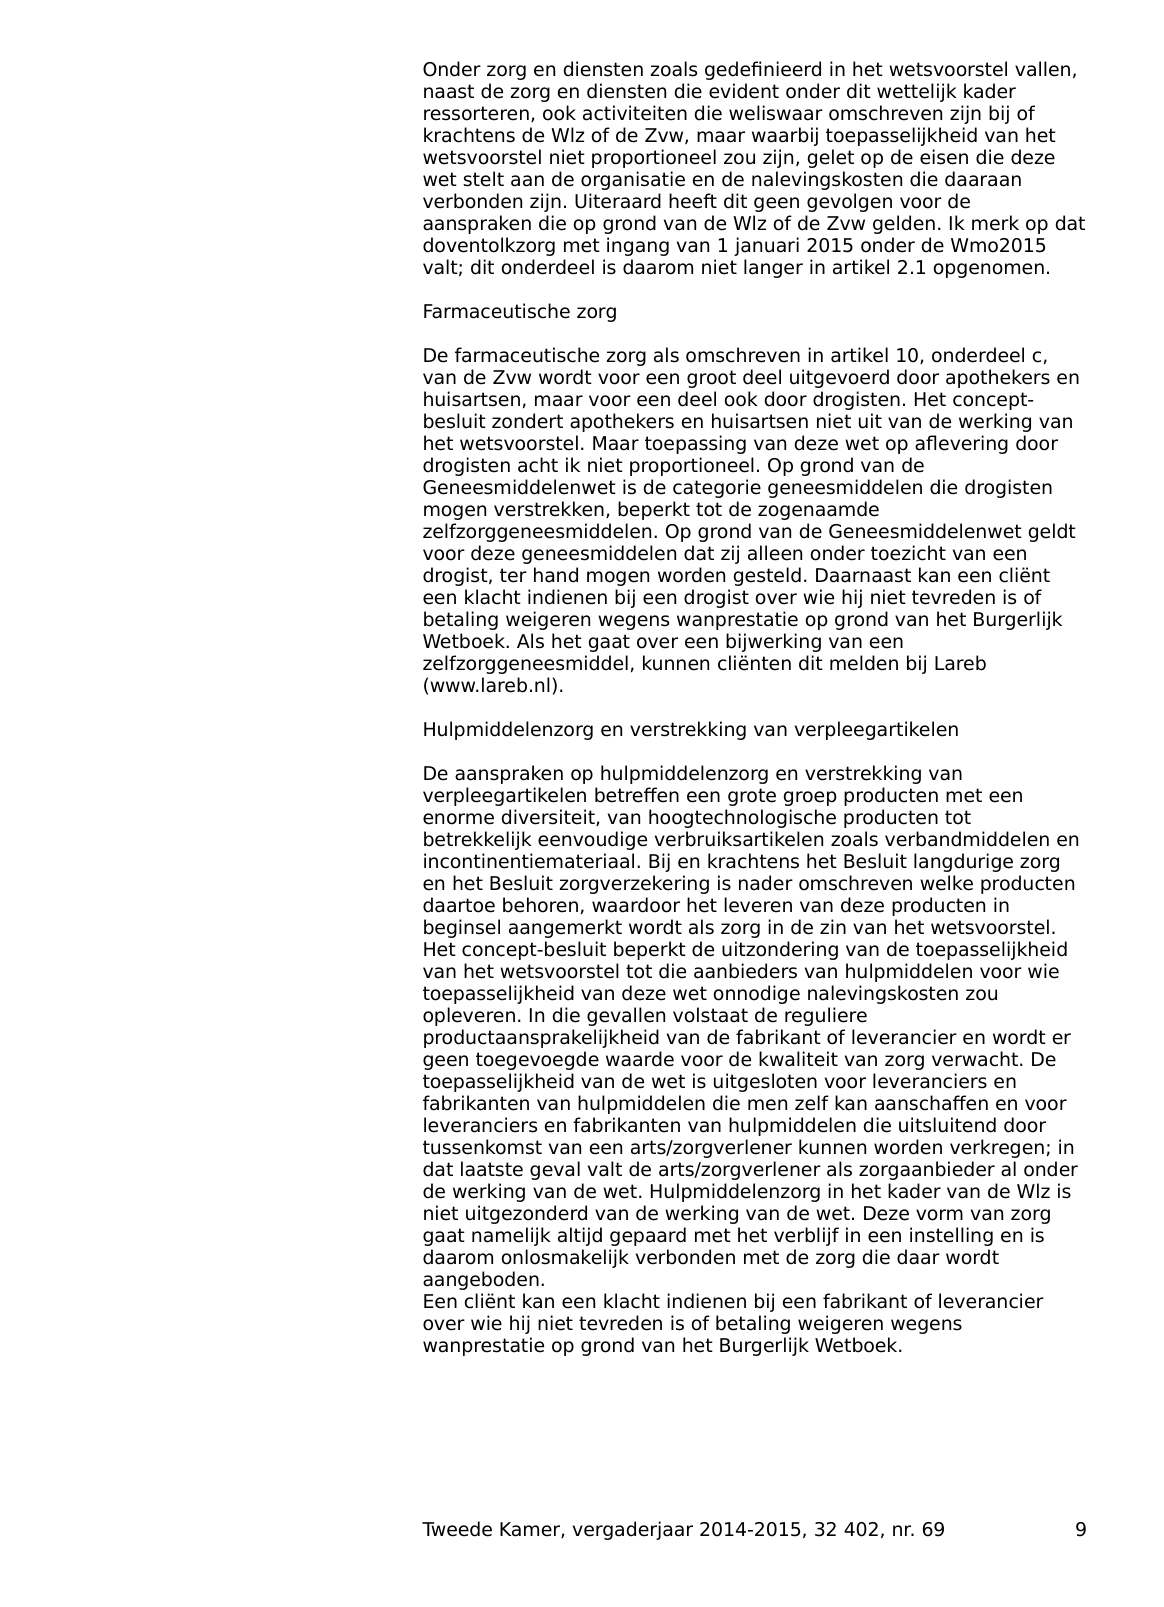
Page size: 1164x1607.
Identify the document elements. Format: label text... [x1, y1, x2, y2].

text Onder zorg en diensten zoals gedefinieerd in het wetsvoorstel vallen, naast de zorg en diensten die evident onder dit wettelijk kader ressorteren, ook activiteiten die weliswaar omschreven zijn bij of krachtens de Wlz of de Zvw, maar waarbij toepasselijkheid van het wetsvoorstel niet proportioneel zou zijn, gelet op de eisen die deze wet stelt aan de organisatie en de nalevingskosten die daaraan verbonden zijn. Uiteraard heeft dit geen gevolgen voor de aanspraken die op grond van de Wlz of de Zvw gelden. Ik merk op dat doventolkzorg met ingang van 1 januari 2015 onder de Wmo2015 valt; dit onderdeel is daarom niet langer in artikel 2.1 opgenomen. [422, 59, 1087, 279]
text De aanspraken op hulpmiddelenzorg en verstrekking van verpleegartikelen betreffen een grote groep producten met een enorme diversiteit, van hoogtechnologische producten tot betrekkelijk eenvoudige verbruiksartikelen zoals verbandmiddelen en incontinentiemateriaal. Bij en krachtens het Besluit langdurige zorg en het Besluit zorgverzekering is nader omschreven welke producten daartoe behoren, waardoor het leveren van deze producten in beginsel aangemerkt wordt als zorg in de zin van het wetsvoorstel. Het concept-besluit beperkt de uitzondering van de toepasselijkheid van het wetsvoorstel tot die aanbieders van hulpmiddelen voor wie toepasselijkheid van deze wet onnodige nalevingskosten zou opleveren. In die gevallen volstaat de reguliere productaansprakelijkheid van de fabrikant of leverancier en wordt er geen toegevoegde waarde voor de kwaliteit van zorg verwacht. De toepasselijkheid van de wet is uitgesloten voor leveranciers en fabrikanten van hulpmiddelen die men zelf kan aanschaffen en voor leveranciers en fabrikanten van hulpmiddelen die uitsluitend door tussenkomst van een arts/zorgverlener kunnen worden verkregen; in dat laatste geval valt de arts/zorgverlener als zorgaanbieder al onder de werking van de wet. Hulpmiddelenzorg in het kader van de Wlz is niet uitgezonderd van de werking van de wet. Deze vorm van zorg gaat namelijk altijd gepaard met het verblijf in een instelling en is daarom onlosmakelijk verbonden met de zorg die daar wordt aangeboden. [422, 763, 1087, 1291]
subtitle Farmaceutische zorg [422, 301, 1087, 323]
text Een cliënt kan een klacht indienen bij een fabrikant of leverancier over wie hij niet tevreden is of betaling weigeren wegens wanprestatie op grond van het Burgerlijk Wetboek. [422, 1291, 1087, 1357]
text De farmaceutische zorg als omschreven in artikel 10, onderdeel c, van de Zvw wordt voor een groot deel uitgevoerd door apothekers en huisartsen, maar voor een deel ook door drogisten. Het concept-besluit zondert apothekers en huisartsen niet uit van de werking van het wetsvoorstel. Maar toepassing van deze wet op aflevering door drogisten acht ik niet proportioneel. Op grond van de Geneesmiddelenwet is de categorie geneesmiddelen die drogisten mogen verstrekken, beperkt tot de zogenaamde zelfzorggeneesmiddelen. Op grond van de Geneesmiddelenwet geldt voor deze geneesmiddelen dat zij alleen onder toezicht van een drogist, ter hand mogen worden gesteld. Daarnaast kan een cliënt een klacht indienen bij een drogist over wie hij niet tevreden is of betaling weigeren wegens wanprestatie op grond van het Burgerlijk Wetboek. Als het gaat over een bijwerking van een zelfzorggeneesmiddel, kunnen cliënten dit melden bij Lareb (www.lareb.nl). [422, 345, 1087, 697]
subtitle Hulpmiddelenzorg en verstrekking van verpleegartikelen [422, 719, 1087, 741]
